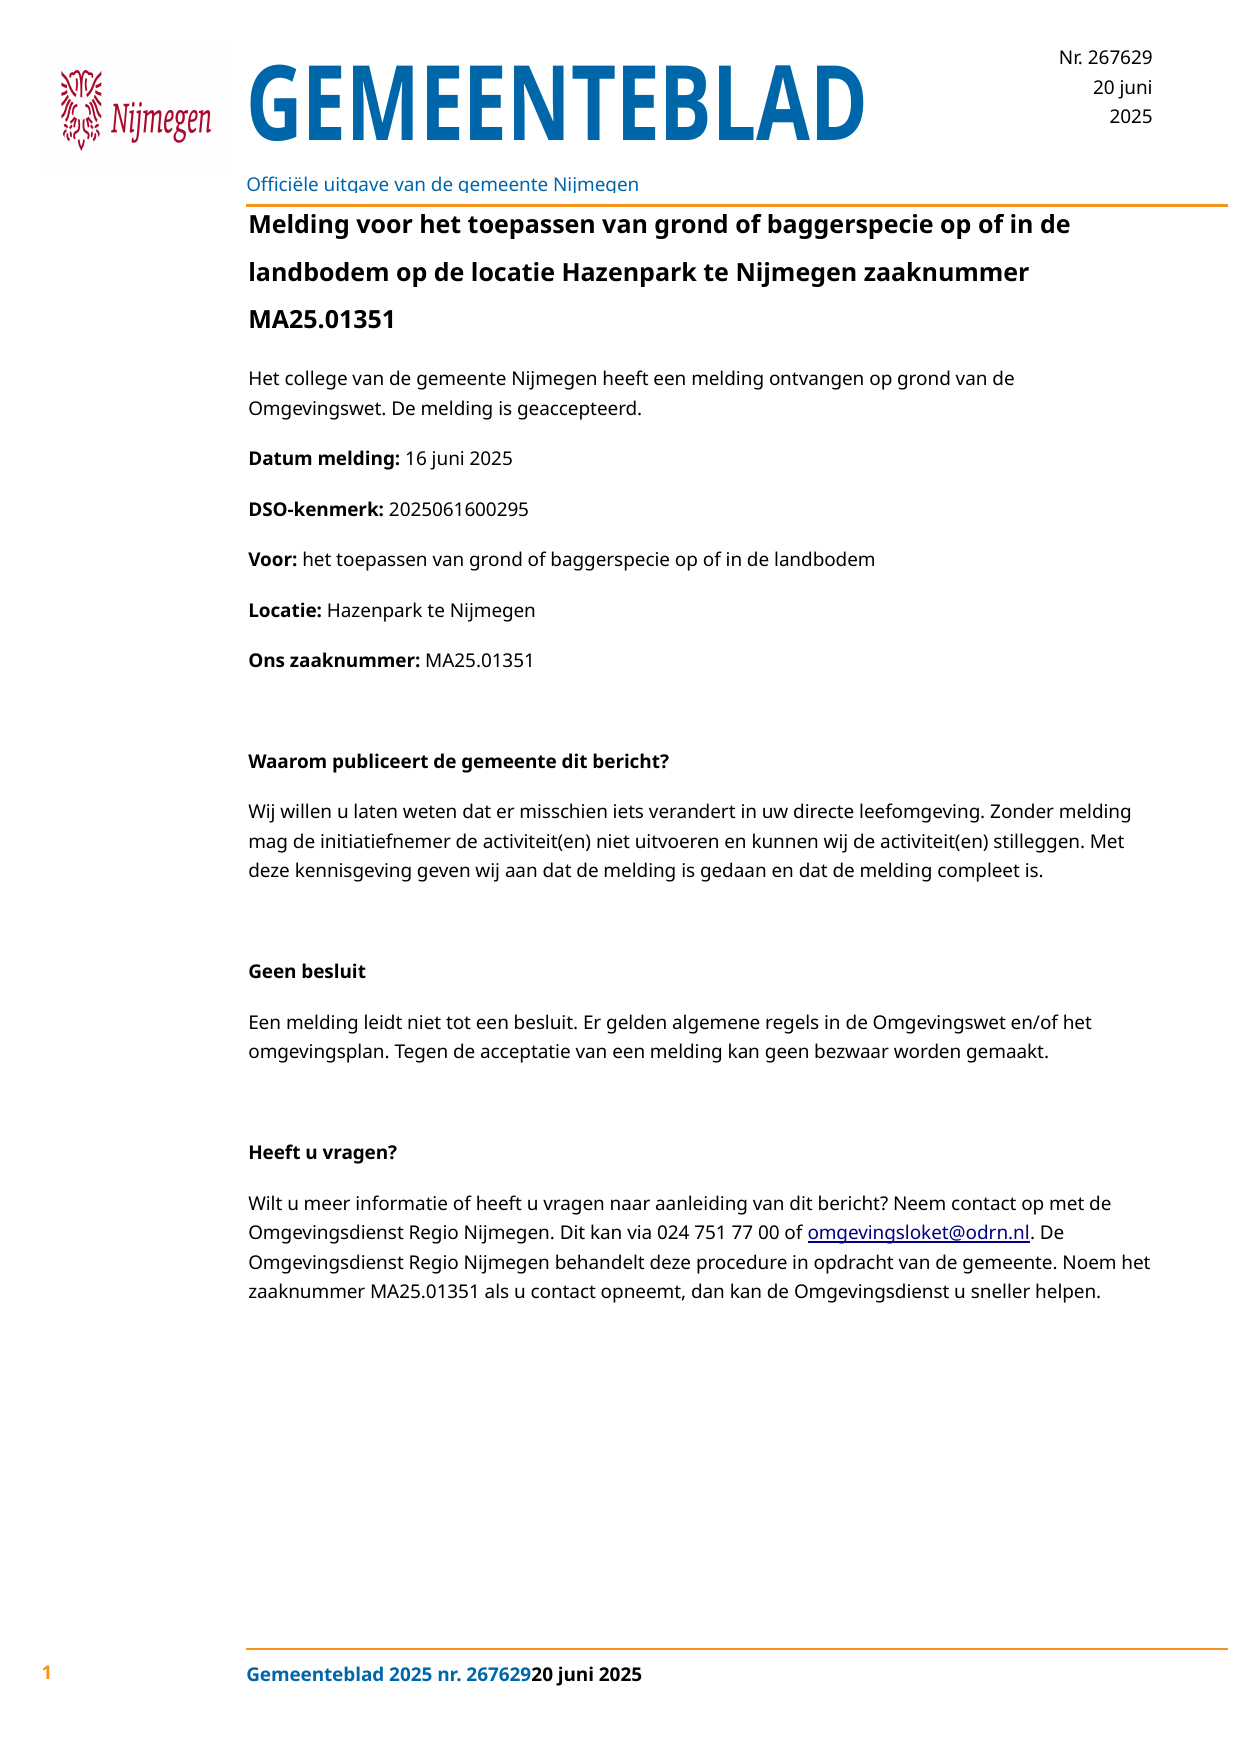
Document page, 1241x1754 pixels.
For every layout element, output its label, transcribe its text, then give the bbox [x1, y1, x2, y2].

text Datum melding: 16 juni 2025 [248, 446, 1152, 471]
text Voor: het toepassen van grond of baggerspecie op of in de landbodem [248, 546, 1152, 572]
text Heeft u vragen? [248, 1139, 1152, 1165]
picture [41, 47, 231, 172]
text Waarom publiceert de gemeente dit bericht? [248, 748, 1152, 774]
text Locatie: Hazenpark te Nijmegen [248, 597, 1152, 622]
text Een melding leidt niet tot een besluit. Er gelden algemene regels in de Omgevingswet en/of het omgevingsplan. Tegen de acceptatie van een melding kan geen bezwaar worden gemaakt. [248, 1009, 1152, 1064]
text Wij willen u laten weten dat er misschien iets verandert in uw directe leefomgeving. Zonder melding mag de initiatiefnemer de activiteit(en) niet uitvoeren en kunnen wij de activiteit(en) stilleggen. Met deze kennisgeving geven wij aan dat de melding is gedaan en dat de melding compleet is. [248, 798, 1152, 883]
text Geen besluit [248, 958, 1152, 984]
text Wilt u meer informatie of heeft u vragen naar aanleiding van dit bericht? Neem contact op met de Omgevingsdienst Regio Nijmegen. Dit kan via 024 751 77 00 of omgevingsloket@odrn.nl. De Omgevingsdienst Regio Nijmegen behandelt deze procedure in opdracht van de gemeente. Noem het zaaknummer MA25.01351 als u contact opneemt, dan kan de Omgevingsdienst u sneller helpen. [248, 1190, 1152, 1304]
text Ons zaaknummer: MA25.01351 [248, 647, 1152, 673]
text Melding voor het toepassen van grond of baggerspecie op of in de landbodem op de locatie Hazenpark te Nijmegen zaaknummer MA25.01351 [248, 207, 1152, 336]
text DSO-kenmerk: 2025061600295 [248, 496, 1152, 522]
text Het college van de gemeente Nijmegen heeft een melding ontvangen op grond van de Omgevingswet. De melding is geaccepteerd. [248, 366, 1152, 421]
